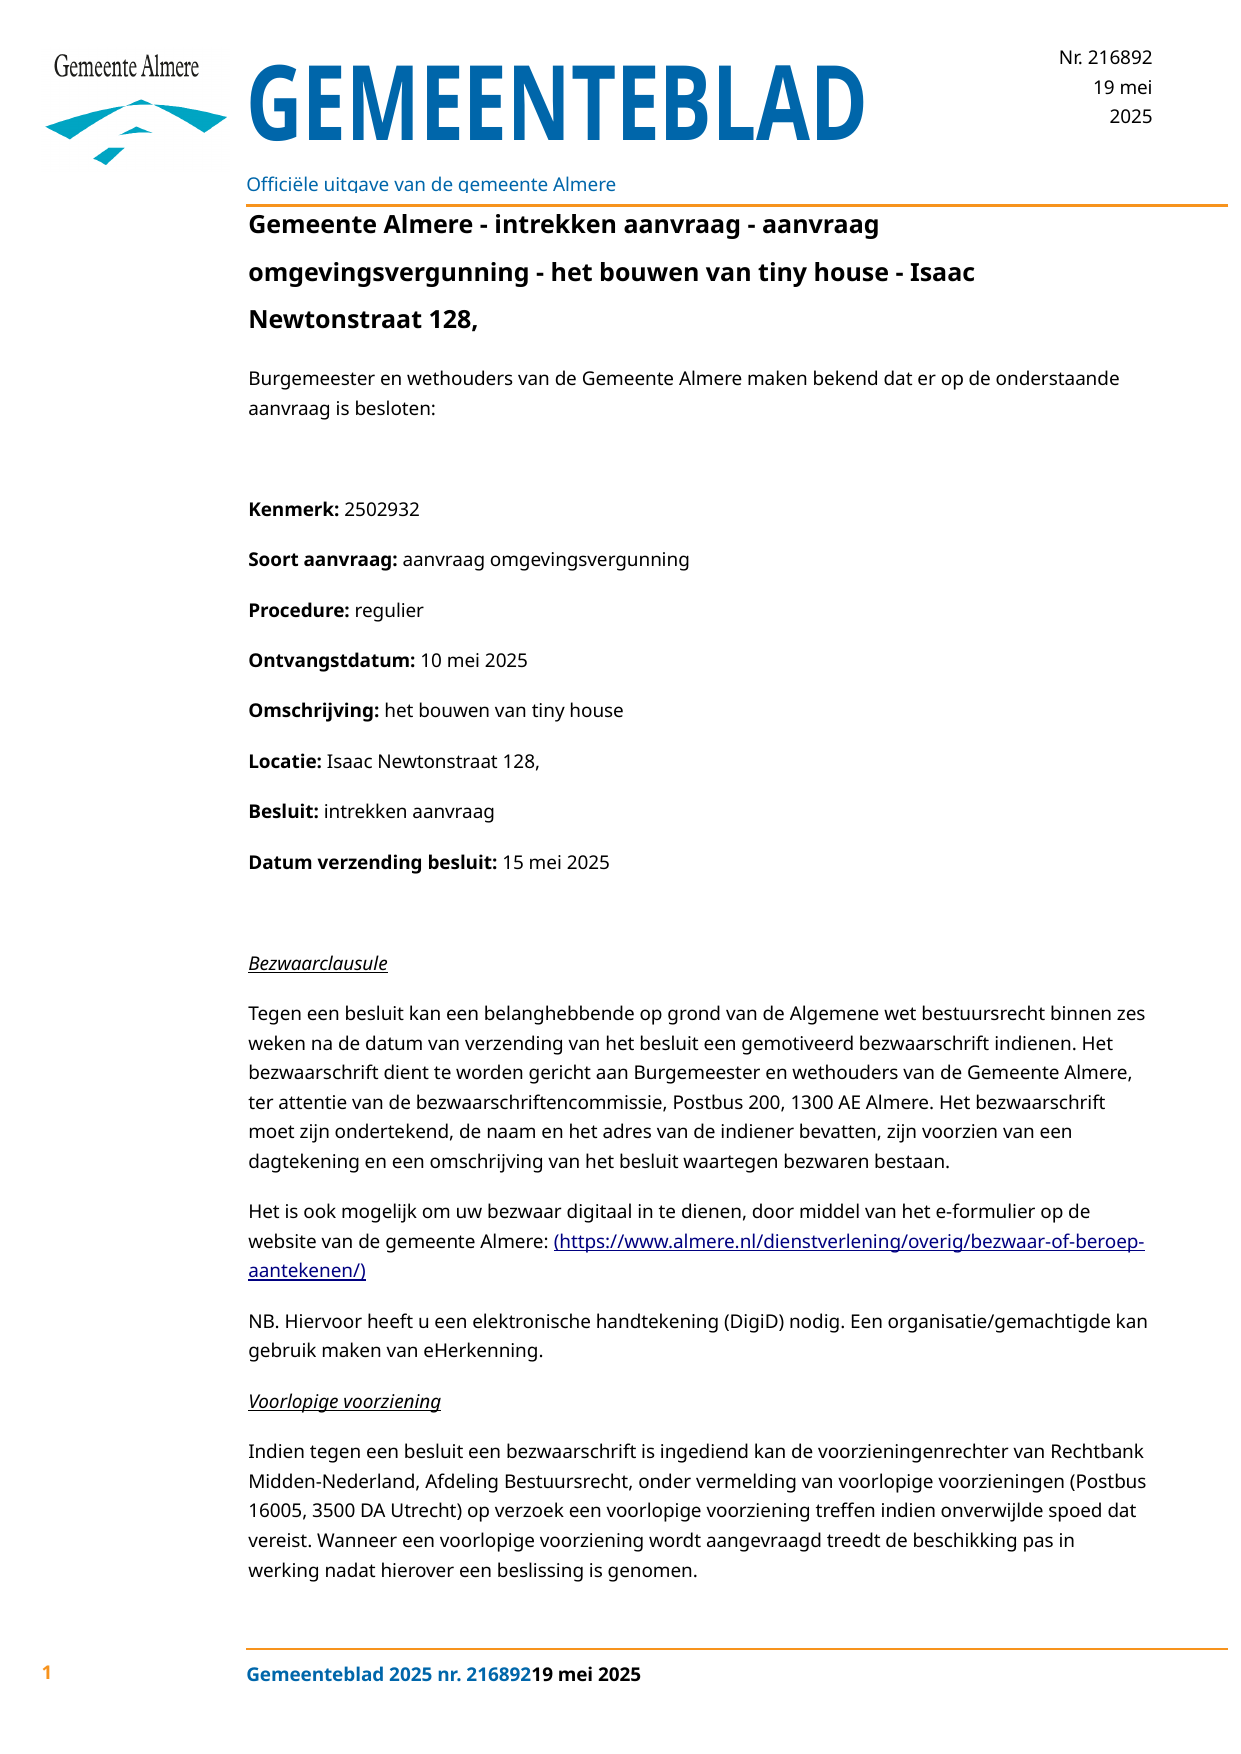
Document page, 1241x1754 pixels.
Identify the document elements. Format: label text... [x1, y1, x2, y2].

text Ontvangstdatum: 10 mei 2025 [248, 647, 1152, 673]
text Soort aanvraag: aanvraag omgevingsvergunning [248, 546, 1152, 572]
text Omschrijving: het bouwen van tiny house [248, 698, 1152, 723]
text Indien tegen een besluit een bezwaarschrift is ingediend kan de voorzieningenrechter van Rechtbank Midden-Nederland, Afdeling Bestuursrecht, onder vermelding van voorlopige voorzieningen (Postbus 16005, 3500 DA Utrecht) op verzoek een voorlopige voorziening treffen indien onverwijlde spoed dat vereist. Wanneer een voorlopige voorziening wordt aangevraagd treedt de beschikking pas in werking nadat hierover een beslissing is genomen. [248, 1438, 1152, 1582]
text Besluit: intrekken aanvraag [248, 798, 1152, 824]
text Kenmerk: 2502932 [248, 496, 1152, 522]
text Het is ook mogelijk om uw bezwaar digitaal in te dienen, door middel van het e-formulier op de website van de gemeente Almere: (https://www.almere.nl/dienstverlening/overig/bezwaar-of-beroep-aantekenen/) [248, 1198, 1152, 1283]
text Burgemeester en wethouders van de Gemeente Almere maken bekend dat er op de onderstaande aanvraag is besloten: [248, 366, 1152, 421]
text Gemeente Almere - intrekken aanvraag - aanvraag omgevingsvergunning - het bouwen van tiny house - Isaac Newtonstraat 128, [248, 207, 1152, 336]
text Datum verzending besluit: 15 mei 2025 [248, 849, 1152, 874]
text Bezwaarclausule [248, 950, 1152, 975]
picture [41, 47, 231, 172]
text Tegen een besluit kan een belanghebbende op grond van de Algemene wet bestuursrecht binnen zes weken na de datum van verzending van het besluit een gemotiveerd bezwaarschrift indienen. Het bezwaarschrift dient te worden gericht aan Burgemeester en wethouders van de Gemeente Almere, ter attentie van de bezwaarschriftencommissie, Postbus 200, 1300 AE Almere. Het bezwaarschrift moet zijn ondertekend, de naam en het adres van de indiener bevatten, zijn voorzien van een dagtekening en een omschrijving van het besluit waartegen bezwaren bestaan. [248, 1000, 1152, 1174]
text Procedure: regulier [248, 597, 1152, 622]
text NB. Hiervoor heeft u een elektronische handtekening (DigiD) nodig. Een organisatie/gemachtigde kan gebruik maken van eHerkenning. [248, 1308, 1152, 1363]
text Locatie: Isaac Newtonstraat 128, [248, 748, 1152, 774]
text Voorlopige voorziening [248, 1388, 1152, 1414]
